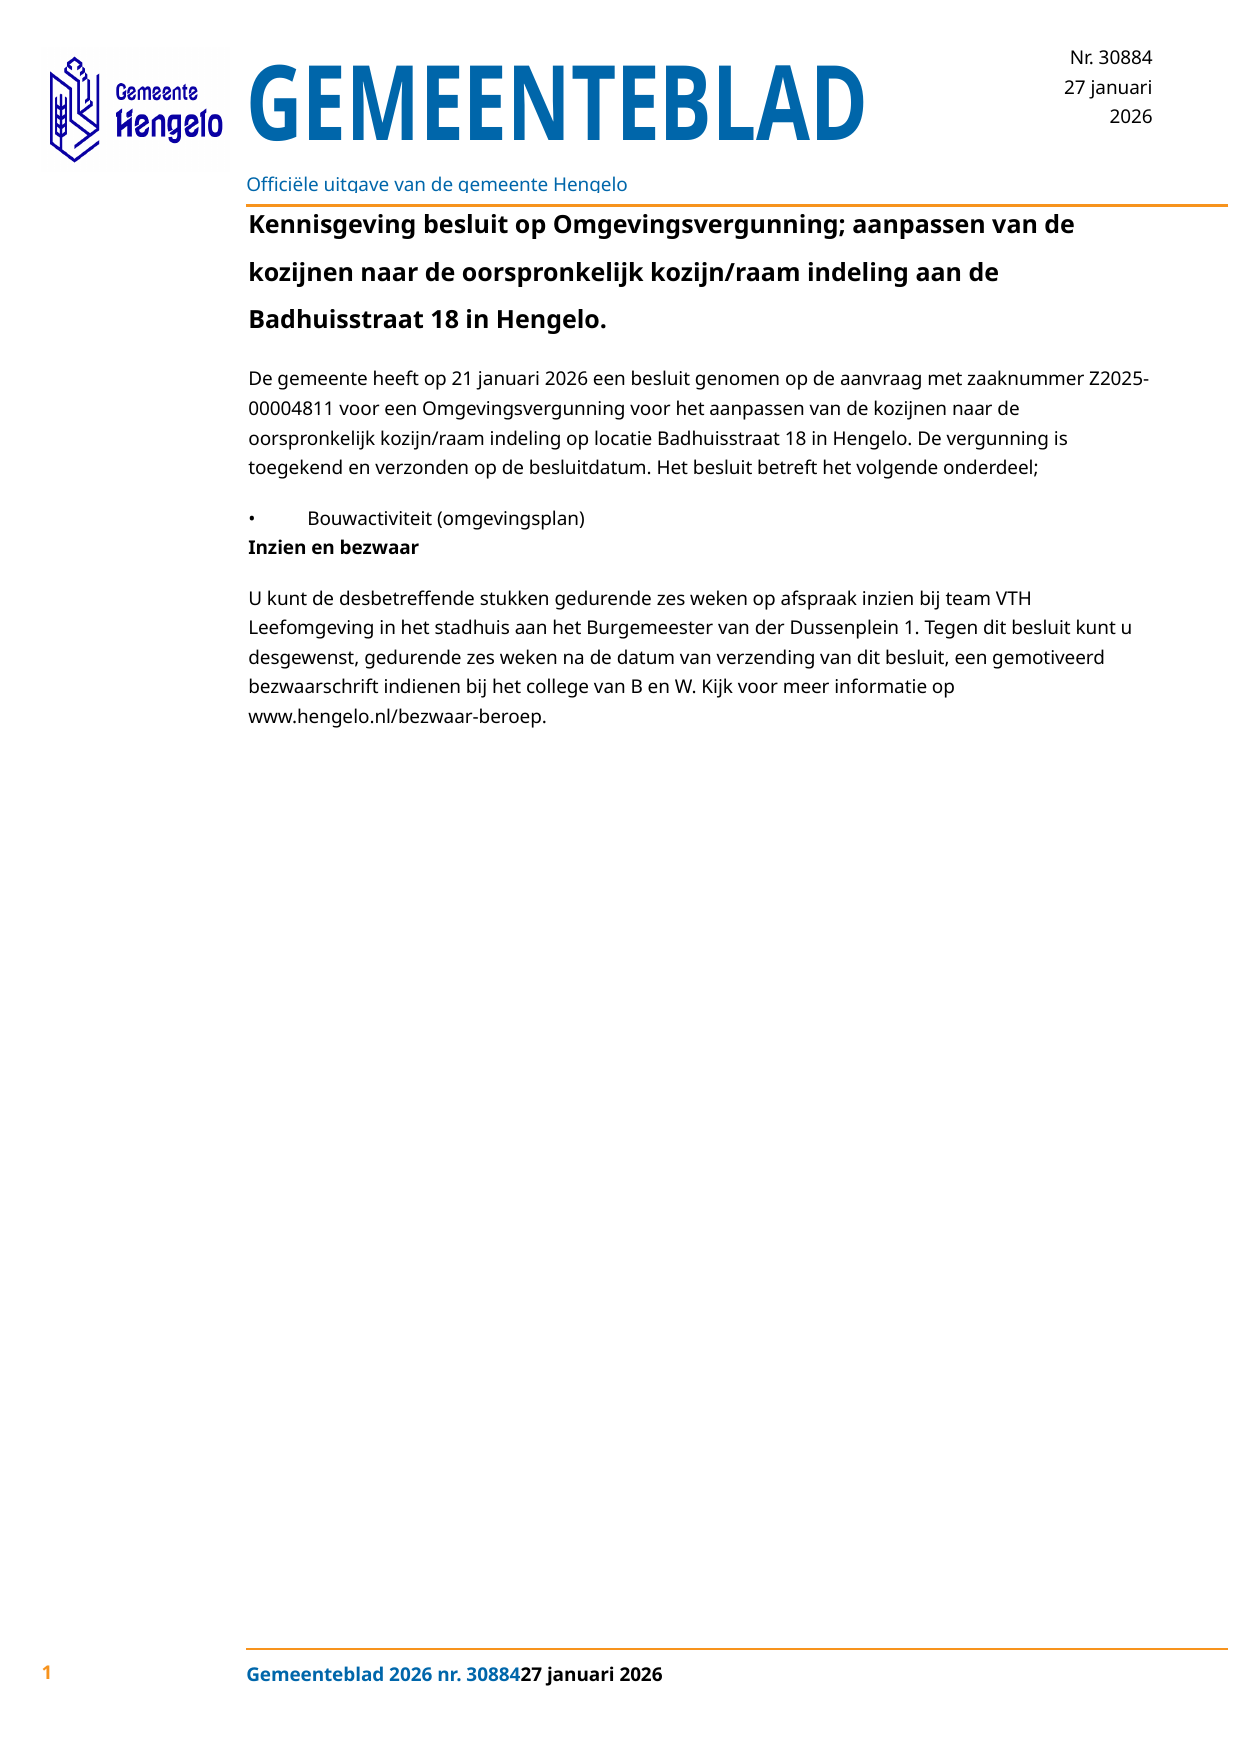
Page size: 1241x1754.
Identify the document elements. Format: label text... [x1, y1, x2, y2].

list Bouwactiviteit (omgevingsplan) [248, 505, 1152, 530]
text De gemeente heeft op 21 januari 2026 een besluit genomen op de aanvraag met zaaknummer Z2025-00004811 voor een Omgevingsvergunning voor het aanpassen van de kozijnen naar de oorspronkelijk kozijn/raam indeling op locatie Badhuisstraat 18 in Hengelo. De vergunning is toegekend en verzonden op de besluitdatum. Het besluit betreft het volgende onderdeel; [248, 366, 1152, 480]
text U kunt de desbetreffende stukken gedurende zes weken op afspraak inzien bij team VTH Leefomgeving in het stadhuis aan het Burgemeester van der Dussenplein 1. Tegen dit besluit kunt u desgewenst, gedurende zes weken na de datum van verzending van dit besluit, een gemotiveerd bezwaarschrift indienen bij het college van B en W. Kijk voor meer informatie op www.hengelo.nl/bezwaar-beroep. [248, 585, 1152, 729]
text Kennisgeving besluit op Omgevingsvergunning; aanpassen van de kozijnen naar de oorspronkelijk kozijn/raam indeling aan de Badhuisstraat 18 in Hengelo. [248, 207, 1152, 336]
text Inzien en bezwaar [248, 534, 1152, 560]
picture [41, 47, 231, 172]
